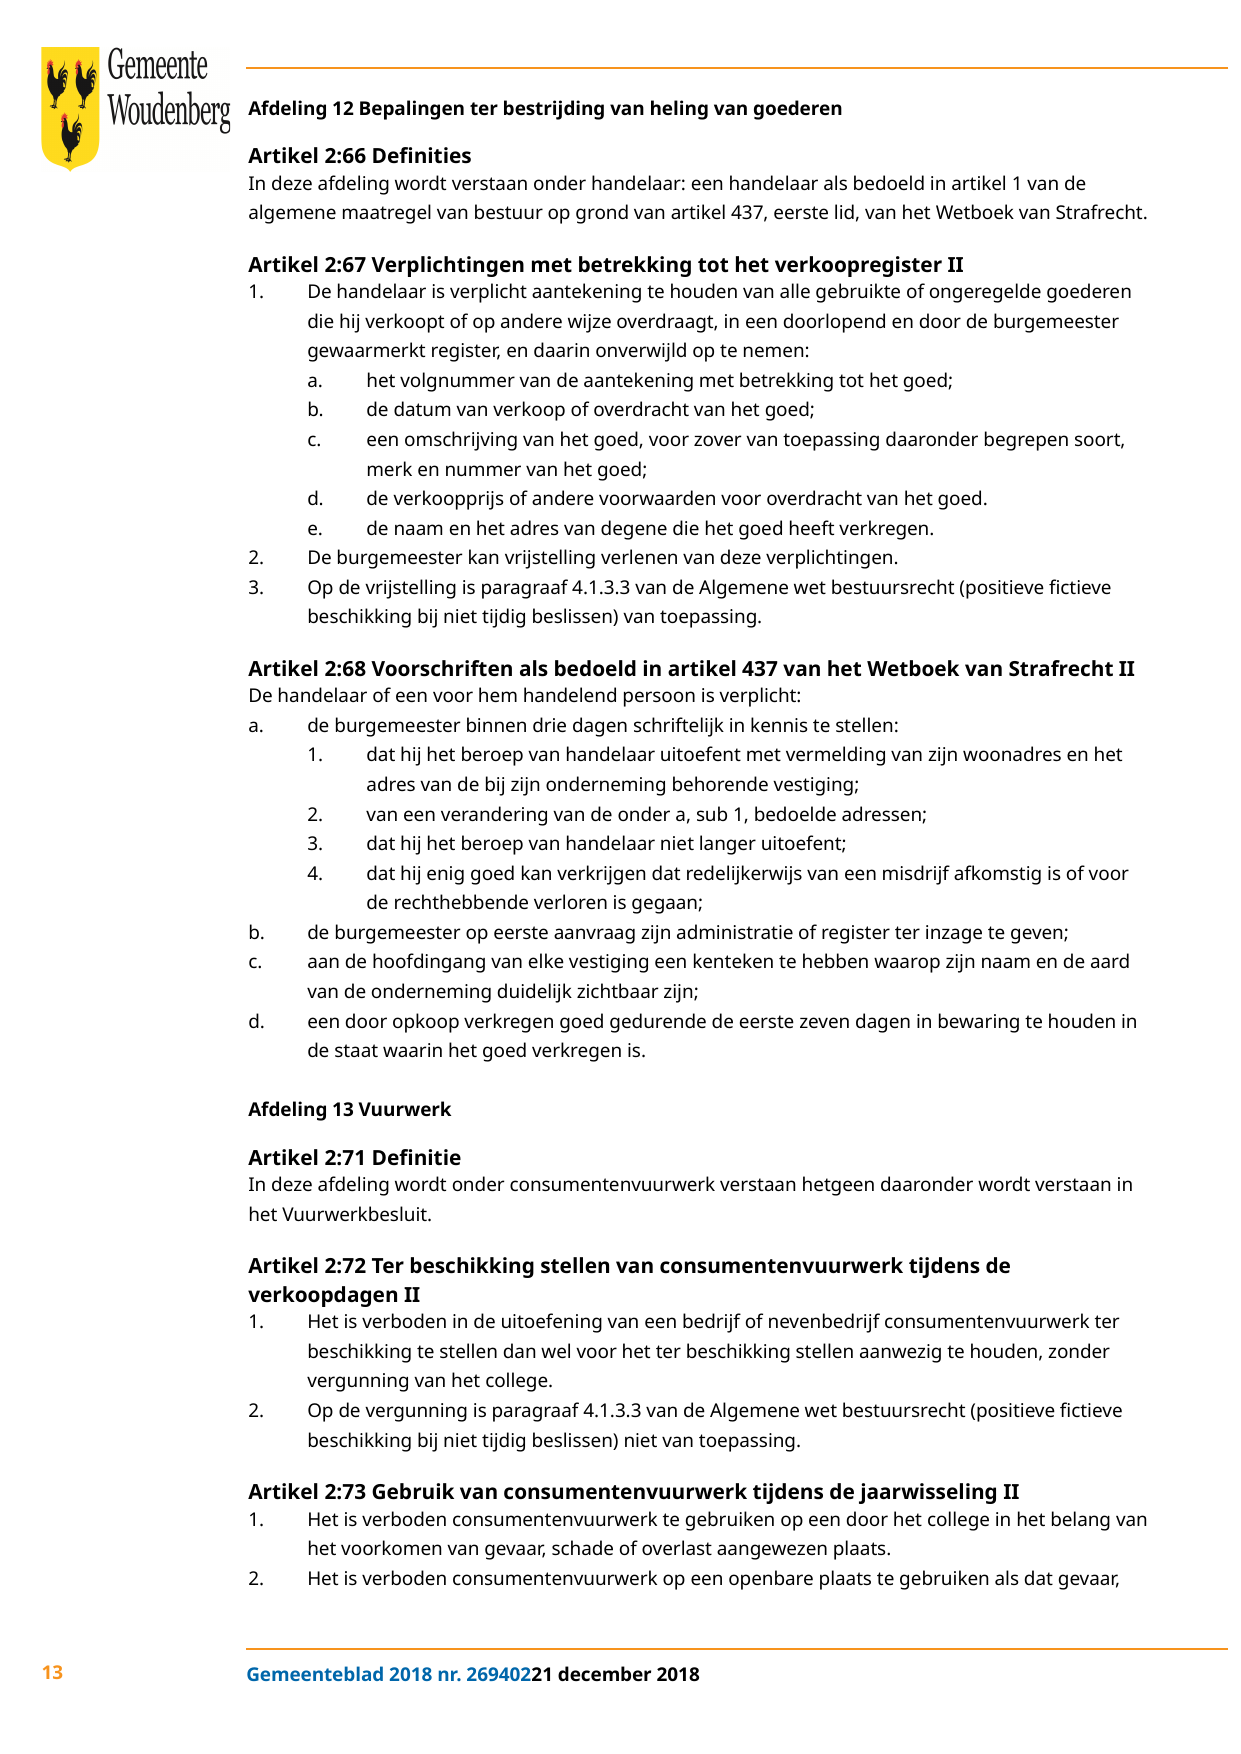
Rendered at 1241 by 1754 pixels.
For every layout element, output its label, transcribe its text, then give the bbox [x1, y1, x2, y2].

list Op de vergunning is paragraaf 4.1.3.3 van de Algemene wet bestuursrecht (positieve fictieve beschikking bij niet tijdig beslissen) niet van toepassing. [248, 1397, 1152, 1453]
list een door opkoop verkregen goed gedurende de eerste zeven dagen in bewaring te houden in de staat waarin het goed verkregen is. [248, 1008, 1152, 1063]
text Afdeling 13 Vuurwerk [248, 1097, 1152, 1122]
list de burgemeester op eerste aanvraag zijn administratie of register ter inzage te geven; [248, 919, 1152, 945]
list de naam en het adres van degene die het goed heeft verkregen. [307, 515, 1152, 541]
list een omschrijving van het goed, voor zover van toepassing daaronder begrepen soort, merk en nummer van het goed; [307, 426, 1152, 481]
list de datum van verkoop of overdracht van het goed; [307, 397, 1152, 422]
text Artikel 2:73 Gebruik van consumentenvuurwerk tijdens de jaarwisseling II [248, 1477, 1152, 1506]
text Artikel 2:71 Definitie [248, 1143, 1152, 1172]
text Afdeling 12 Bepalingen ter bestrijding van heling van goederen [248, 95, 1152, 121]
text Artikel 2:66 Definities [248, 141, 1152, 170]
list Het is verboden consumentenvuurwerk te gebruiken op een door het college in het belang van het voorkomen van gevaar, schade of overlast aangewezen plaats. [248, 1506, 1152, 1561]
list de burgemeester binnen drie dagen schriftelijk in kennis te stellen: [248, 712, 1152, 738]
list Het is verboden in de uitoefening van een bedrijf of nevenbedrijf consumentenvuurwerk ter beschikking te stellen dan wel voor het ter beschikking stellen aanwezig te houden, zonder vergunning van het college. [248, 1308, 1152, 1393]
text Artikel 2:67 Verplichtingen met betrekking tot het verkoopregister II [248, 250, 1152, 278]
picture [41, 47, 231, 172]
list dat hij het beroep van handelaar niet langer uitoefent; [307, 830, 1152, 856]
list De burgemeester kan vrijstelling verlenen van deze verplichtingen. [248, 544, 1152, 570]
text Artikel 2:72 Ter beschikking stellen van consumentenvuurwerk tijdens de verkoopdagen II [248, 1252, 1152, 1308]
text In deze afdeling wordt verstaan onder handelaar: een handelaar als bedoeld in artikel 1 van de algemene maatregel van bestuur op grond van artikel 437, eerste lid, van het Wetboek van Strafrecht. [248, 170, 1152, 225]
list Het is verboden consumentenvuurwerk op een openbare plaats te gebruiken als dat gevaar, [248, 1565, 1152, 1591]
list van een verandering van de onder a, sub 1, bedoelde adressen; [307, 801, 1152, 827]
list De handelaar is verplicht aantekening te houden van alle gebruikte of ongeregelde goederen die hij verkoopt of op andere wijze overdraagt, in een doorlopend en door de burgemeester gewaarmerkt register, en daarin onverwijld op te nemen: [248, 278, 1152, 363]
text Artikel 2:68 Voorschriften als bedoeld in artikel 437 van het Wetboek van Strafrecht II [248, 654, 1152, 682]
list het volgnummer van de aantekening met betrekking tot het goed; [307, 367, 1152, 393]
list dat hij het beroep van handelaar uitoefent met vermelding van zijn woonadres en het adres van de bij zijn onderneming behorende vestiging; [307, 742, 1152, 797]
text De handelaar of een voor hem handelend persoon is verplicht: [248, 682, 1152, 708]
list de verkoopprijs of andere voorwaarden voor overdracht van het goed. [307, 485, 1152, 511]
text In deze afdeling wordt onder consumentenvuurwerk verstaan hetgeen daaronder wordt verstaan in het Vuurwerkbesluit. [248, 1172, 1152, 1227]
list aan de hoofdingang van elke vestiging een kenteken te hebben waarop zijn naam en de aard van de onderneming duidelijk zichtbaar zijn; [248, 949, 1152, 1004]
list Op de vrijstelling is paragraaf 4.1.3.3 van de Algemene wet bestuursrecht (positieve fictieve beschikking bij niet tijdig beslissen) van toepassing. [248, 574, 1152, 629]
list dat hij enig goed kan verkrijgen dat redelijkerwijs van een misdrijf afkomstig is of voor de rechthebbende verloren is gegaan; [307, 860, 1152, 915]
